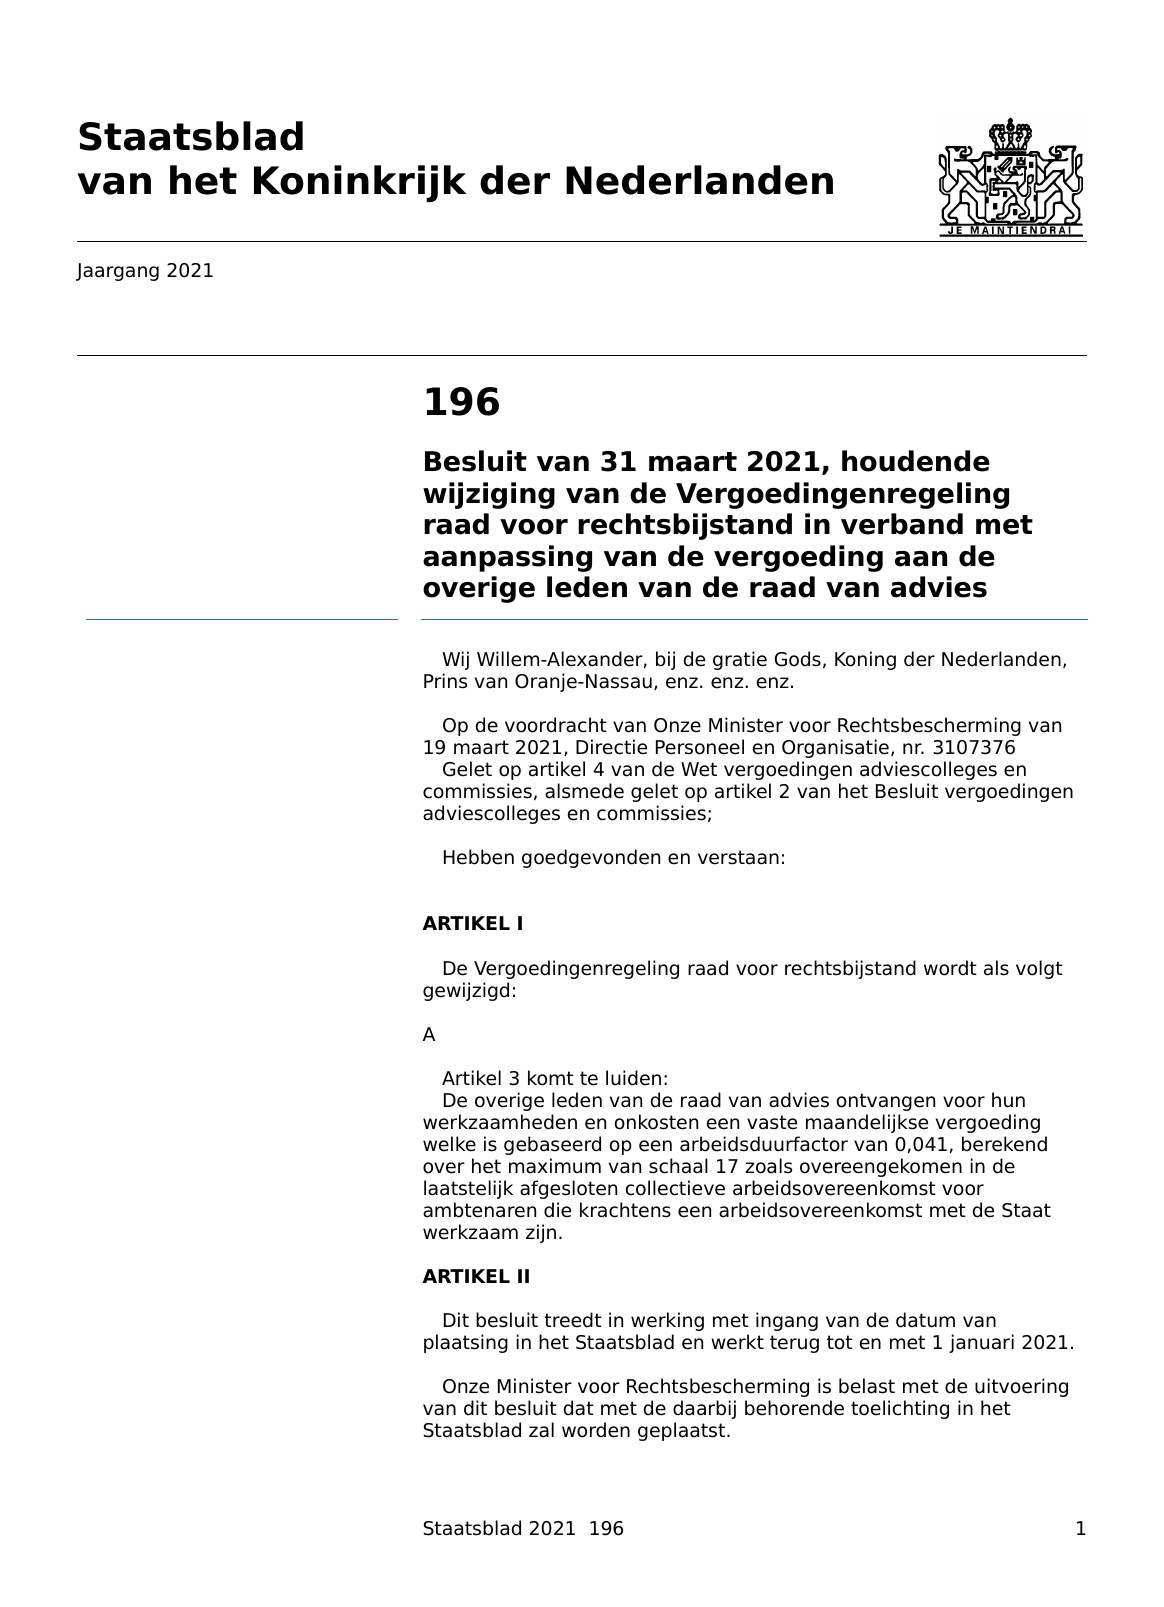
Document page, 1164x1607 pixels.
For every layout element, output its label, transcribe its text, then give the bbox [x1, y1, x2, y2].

text Wij Willem-Alexander, bij de gratie Gods, Koning der Nederlanden, Prins van Oranje-Nassau, enz. enz. enz. [422, 649, 1087, 693]
text Besluit van 31 maart 2021, houdende wijziging van de Vergoedingenregeling raad voor rechtsbijstand in verband met aanpassing van de vergoeding aan de overige leden van de raad van advies [422, 447, 1087, 604]
text Onze Minister voor Rechtsbescherming is belast met de uitvoering van dit besluit dat met de daarbij behorende toelichting in het Staatsblad zal worden geplaatst. [422, 1376, 1087, 1442]
text A [422, 1024, 1087, 1046]
text De Vergoedingenregeling raad voor rechtsbijstand wordt als volgt gewijzigd: [422, 957, 1087, 1001]
table_header Staatsblad van het Koninkrijk der Nederlanden [77, 100, 886, 241]
text Gelet op artikel 4 van de Wet vergoedingen adviescolleges en commissies, alsmede gelet op artikel 2 van het Besluit vergoedingen adviescolleges en commissies; [422, 759, 1087, 825]
text Artikel 3 komt te luiden: [422, 1068, 1087, 1090]
subtitle ARTIKEL I [422, 913, 1087, 935]
subtitle 196 [422, 381, 1087, 424]
table_cell Jaargang 2021 [77, 242, 1087, 355]
text Op de voordracht van Onze Minister voor Rechtsbescherming van 19 maart 2021, Directie Personeel en Organisatie, nr. 3107376 [422, 715, 1087, 759]
text Hebben goedgevonden en verstaan: [422, 847, 1087, 869]
text Dit besluit treedt in werking met ingang van de datum van plaatsing in het Staatsblad en werkt terug tot en met 1 januari 2021. [422, 1310, 1087, 1354]
picture [936, 115, 1087, 240]
subtitle ARTIKEL II [422, 1266, 1087, 1288]
text De overige leden van de raad van advies ontvangen voor hun werkzaamheden en onkosten een vaste maandelijkse vergoeding welke is gebaseerd op een arbeidsduurfactor van 0,041, berekend over het maximum van schaal 17 zoals overeengekomen in de laatstelijk afgesloten collectieve arbeidsovereenkomst voor ambtenaren die krachtens een arbeidsovereenkomst met de Staat werkzaam zijn. [422, 1090, 1087, 1244]
table_header [886, 100, 1087, 241]
